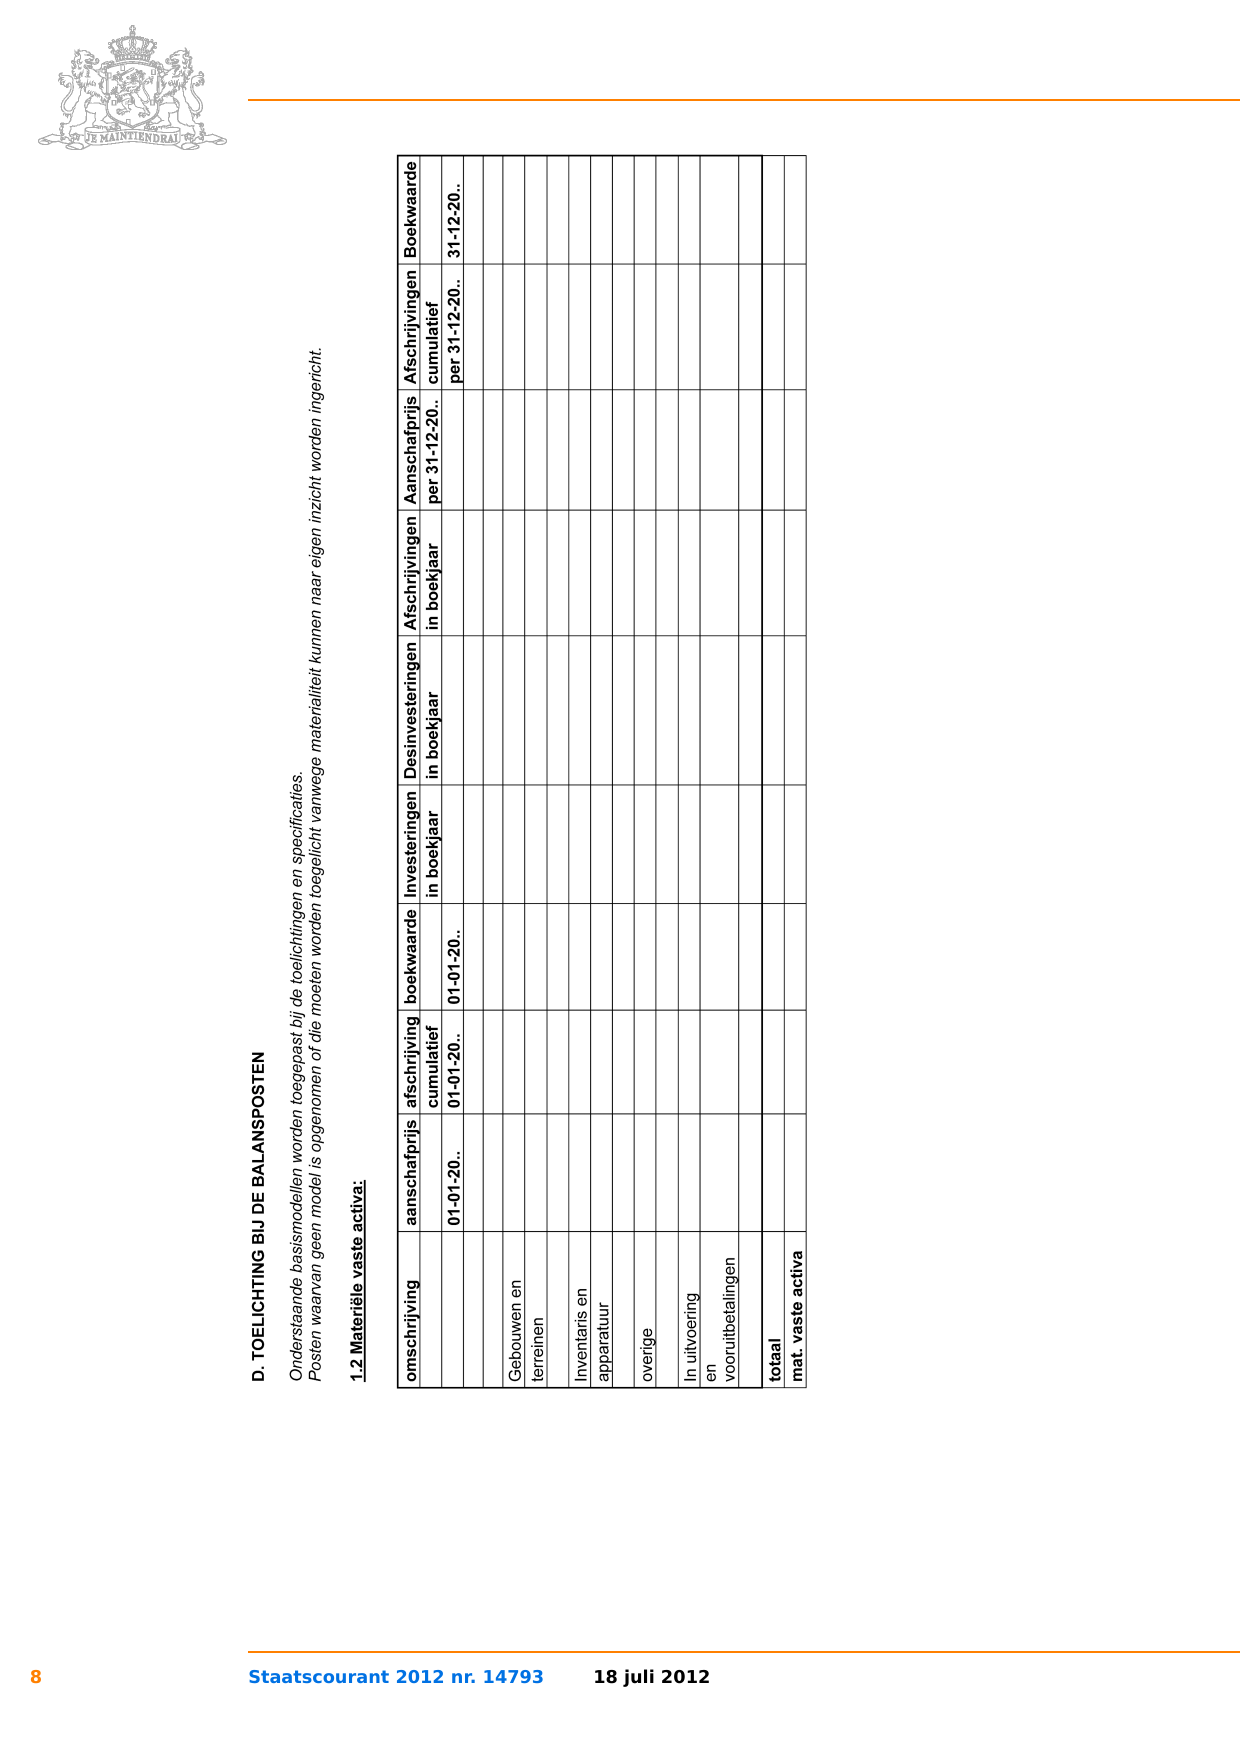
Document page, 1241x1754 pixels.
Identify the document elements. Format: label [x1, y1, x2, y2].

picture [38, 25, 227, 150]
picture [248, 151, 809, 1392]
